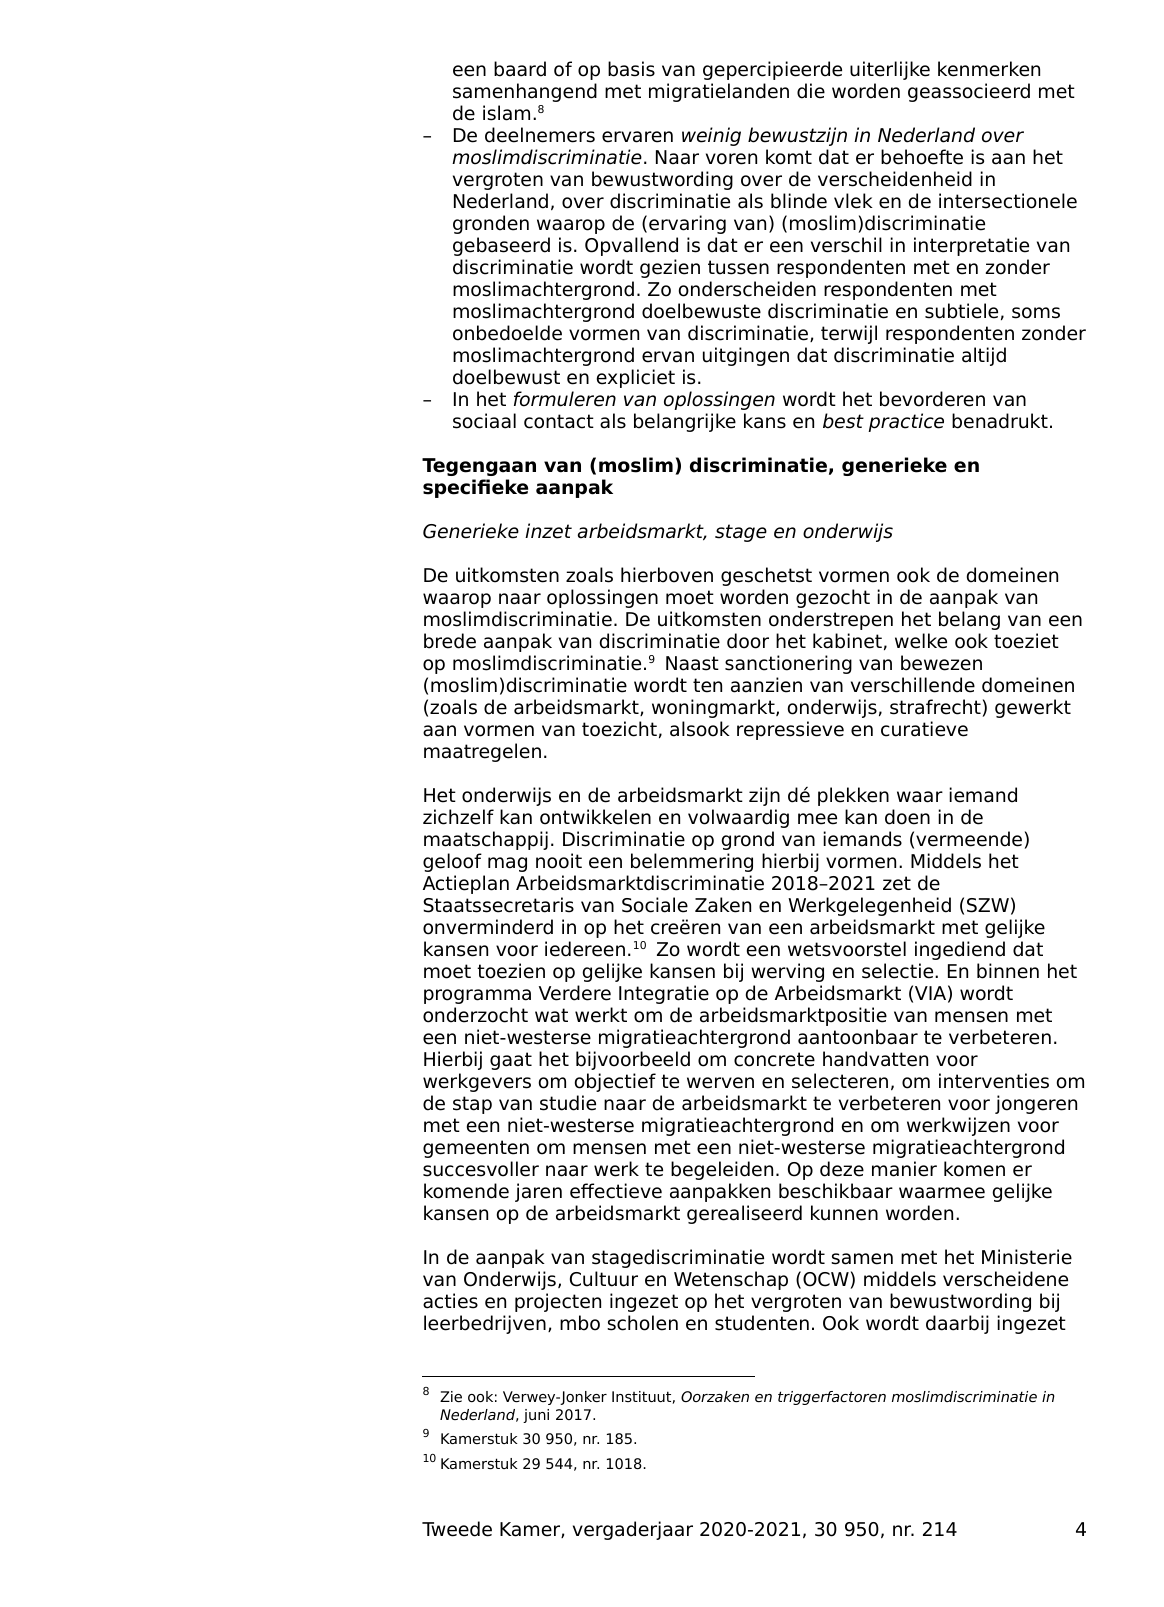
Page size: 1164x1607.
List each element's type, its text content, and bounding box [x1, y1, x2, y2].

text Zie ook: Verwey-Jonker Instituut, Oorzaken en triggerfactoren moslimdiscriminatie in Nederland, juni 2017. [422, 1385, 1087, 1424]
subtitle Tegengaan van (moslim) discriminatie, generieke en specifieke aanpak [422, 455, 1087, 499]
text Kamerstuk 30 950, nr. 185. [422, 1427, 1087, 1449]
text De uitkomsten zoals hierboven geschetst vormen ook de domeinen waarop naar oplossingen moet worden gezocht in de aanpak van moslimdiscriminatie. De uitkomsten onderstrepen het belang van een brede aanpak van discriminatie door het kabinet, welke ook toeziet op moslimdiscriminatie. Naast sanctionering van bewezen (moslim)discriminatie wordt ten aanzien van verschillende domeinen (zoals de arbeidsmarkt, woningmarkt, onderwijs, strafrecht) gewerkt aan vormen van toezicht, alsook repressieve en curatieve maatregelen. [422, 565, 1087, 763]
text Kamerstuk 29 544, nr. 1018. [422, 1452, 1087, 1474]
text Het onderwijs en de arbeidsmarkt zijn dé plekken waar iemand zichzelf kan ontwikkelen en volwaardig mee kan doen in de maatschappij. Discriminatie op grond van iemands (vermeende) geloof mag nooit een belemmering hierbij vormen. Middels het Actieplan Arbeidsmarktdiscriminatie 2018–2021 zet de Staatssecretaris van Sociale Zaken en Werkgelegenheid (SZW) onverminderd in op het creëren van een arbeidsmarkt met gelijke kansen voor iedereen. Zo wordt een wetsvoorstel ingediend dat moet toezien op gelijke kansen bij werving en selectie. En binnen het programma Verdere Integratie op de Arbeidsmarkt (VIA) wordt onderzocht wat werkt om de arbeidsmarktpositie van mensen met een niet-westerse migratieachtergrond aantoonbaar te verbeteren. Hierbij gaat het bijvoorbeeld om concrete handvatten voor werkgevers om objectief te werven en selecteren, om interventies om de stap van studie naar de arbeidsmarkt te verbeteren voor jongeren met een niet-westerse migratieachtergrond en om werkwijzen voor gemeenten om mensen met een niet-westerse migratieachtergrond succesvoller naar werk te begeleiden. Op deze manier komen er komende jaren effectieve aanpakken beschikbaar waarmee gelijke kansen op de arbeidsmarkt gerealiseerd kunnen worden. [422, 785, 1087, 1225]
text – In het formuleren van oplossingen wordt het bevorderen van sociaal contact als belangrijke kans en best practice benadrukt. [422, 389, 1087, 433]
text een baard of op basis van gepercipieerde uiterlijke kenmerken samenhangend met migratielanden die worden geassocieerd met de islam. [422, 59, 1087, 125]
subtitle Generieke inzet arbeidsmarkt, stage en onderwijs [422, 521, 1087, 543]
text – De deelnemers ervaren weinig bewustzijn in Nederland over moslimdiscriminatie. Naar voren komt dat er behoefte is aan het vergroten van bewustwording over de verscheidenheid in Nederland, over discriminatie als blinde vlek en de intersectionele gronden waarop de (ervaring van) (moslim)discriminatie gebaseerd is. Opvallend is dat er een verschil in interpretatie van discriminatie wordt gezien tussen respondenten met en zonder moslimachtergrond. Zo onderscheiden respondenten met moslimachtergrond doelbewuste discriminatie en subtiele, soms onbedoelde vormen van discriminatie, terwijl respondenten zonder moslimachtergrond ervan uitgingen dat discriminatie altijd doelbewust en expliciet is. [422, 125, 1087, 389]
text In de aanpak van stagediscriminatie wordt samen met het Ministerie van Onderwijs, Cultuur en Wetenschap (OCW) middels verscheidene acties en projecten ingezet op het vergroten van bewustwording bij leerbedrijven, mbo scholen en studenten. Ook wordt daarbij ingezet [422, 1247, 1087, 1335]
